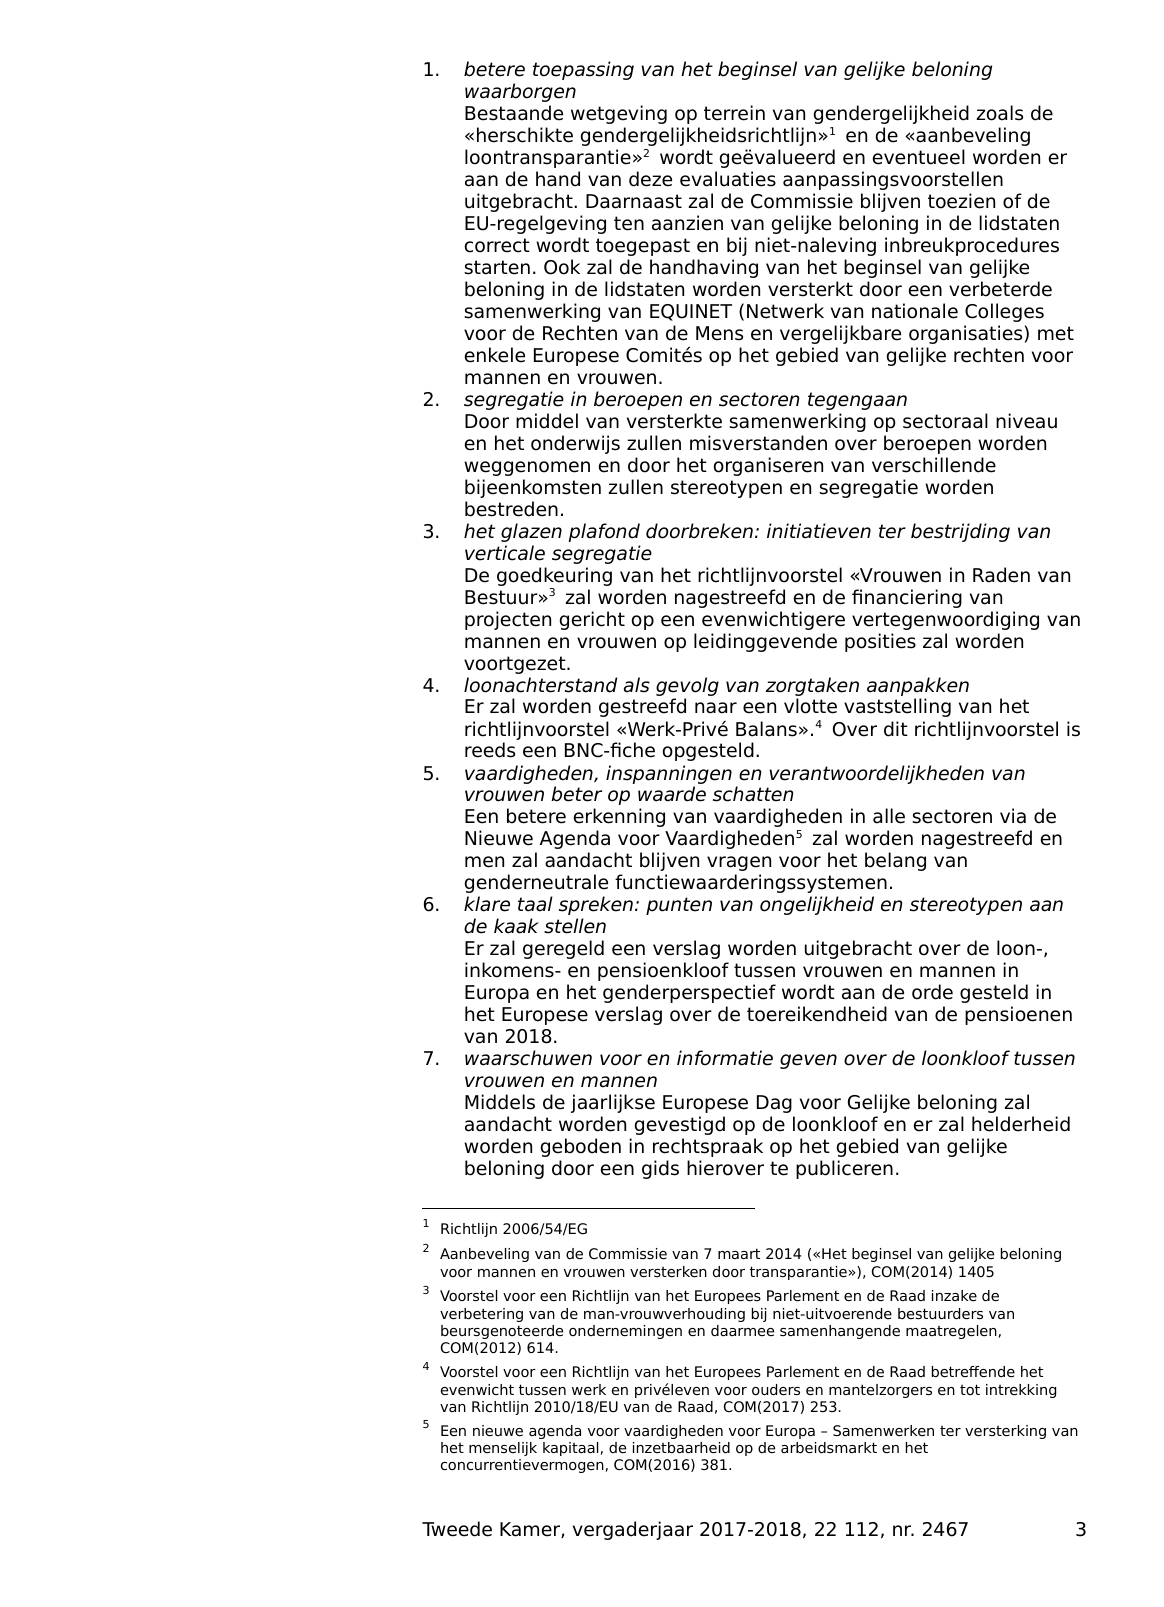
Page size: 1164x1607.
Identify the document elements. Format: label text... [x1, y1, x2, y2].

text 4. loonachterstand als gevolg van zorgtaken aanpakken [422, 674, 1087, 696]
text 2. segregatie in beroepen en sectoren tegengaan [422, 389, 1087, 411]
text 7. waarschuwen voor en informatie geven over de loonkloof tussen vrouwen en mannen [422, 1048, 1087, 1092]
text Een betere erkenning van vaardigheden in alle sectoren via de Nieuwe Agenda voor Vaardigheden zal worden nagestreefd en men zal aandacht blijven vragen voor het belang van genderneutrale functiewaarderingssystemen. [464, 806, 1087, 894]
text Er zal worden gestreefd naar een vlotte vaststelling van het richtlijnvoorstel «Werk-Privé Balans». Over dit richtlijnvoorstel is reeds een BNC-fiche opgesteld. [464, 696, 1087, 762]
text Voorstel voor een Richtlijn van het Europees Parlement en de Raad betreffende het evenwicht tussen werk en privéleven voor ouders en mantelzorgers en tot intrekking van Richtlijn 2010/18/EU van de Raad, COM(2017) 253. [422, 1360, 1087, 1416]
text Er zal geregeld een verslag worden uitgebracht over de loon-, inkomens- en pensioenkloof tussen vrouwen en mannen in Europa en het genderperspectief wordt aan de orde gesteld in het Europese verslag over de toereikendheid van de pensioenen van 2018. [464, 938, 1087, 1048]
text 3. het glazen plafond doorbreken: initiatieven ter bestrijding van verticale segregatie [422, 521, 1087, 564]
text De goedkeuring van het richtlijnvoorstel «Vrouwen in Raden van Bestuur» zal worden nagestreefd en de financiering van projecten gericht op een evenwichtigere vertegenwoordiging van mannen en vrouwen op leidinggevende posities zal worden voortgezet. [464, 564, 1087, 674]
text Aanbeveling van de Commissie van 7 maart 2014 («Het beginsel van gelijke beloning voor mannen en vrouwen versterken door transparantie»), COM(2014) 1405 [422, 1242, 1087, 1281]
text Richtlijn 2006/54/EG [422, 1217, 1087, 1239]
text 6. klare taal spreken: punten van ongelijkheid en stereotypen aan de kaak stellen [422, 894, 1087, 938]
text 1. betere toepassing van het beginsel van gelijke beloning waarborgen [422, 59, 1087, 103]
text Voorstel voor een Richtlijn van het Europees Parlement en de Raad inzake de verbetering van de man-vrouwverhouding bij niet-uitvoerende bestuurders van beursgenoteerde ondernemingen en daarmee samenhangende maatregelen, COM(2012) 614. [422, 1284, 1087, 1357]
text Een nieuwe agenda voor vaardigheden voor Europa – Samenwerken ter versterking van het menselijk kapitaal, de inzetbaarheid op de arbeidsmarkt en het concurrentievermogen, COM(2016) 381. [422, 1418, 1087, 1474]
text Door middel van versterkte samenwerking op sectoraal niveau en het onderwijs zullen misverstanden over beroepen worden weggenomen en door het organiseren van verschillende bijeenkomsten zullen stereotypen en segregatie worden bestreden. [464, 411, 1087, 521]
text Middels de jaarlijkse Europese Dag voor Gelijke beloning zal aandacht worden gevestigd op de loonkloof en er zal helderheid worden geboden in rechtspraak op het gebied van gelijke beloning door een gids hierover te publiceren. [464, 1092, 1087, 1180]
text Bestaande wetgeving op terrein van gendergelijkheid zoals de «herschikte gendergelijkheidsrichtlijn» en de «aanbeveling loontransparantie» wordt geëvalueerd en eventueel worden er aan de hand van deze evaluaties aanpassingsvoorstellen uitgebracht. Daarnaast zal de Commissie blijven toezien of de EU-regelgeving ten aanzien van gelijke beloning in de lidstaten correct wordt toegepast en bij niet-naleving inbreukprocedures starten. Ook zal de handhaving van het beginsel van gelijke beloning in de lidstaten worden versterkt door een verbeterde samenwerking van EQUINET (Netwerk van nationale Colleges voor de Rechten van de Mens en vergelijkbare organisaties) met enkele Europese Comités op het gebied van gelijke rechten voor mannen en vrouwen. [464, 103, 1087, 389]
text 5. vaardigheden, inspanningen en verantwoordelijkheden van vrouwen beter op waarde schatten [422, 762, 1087, 806]
